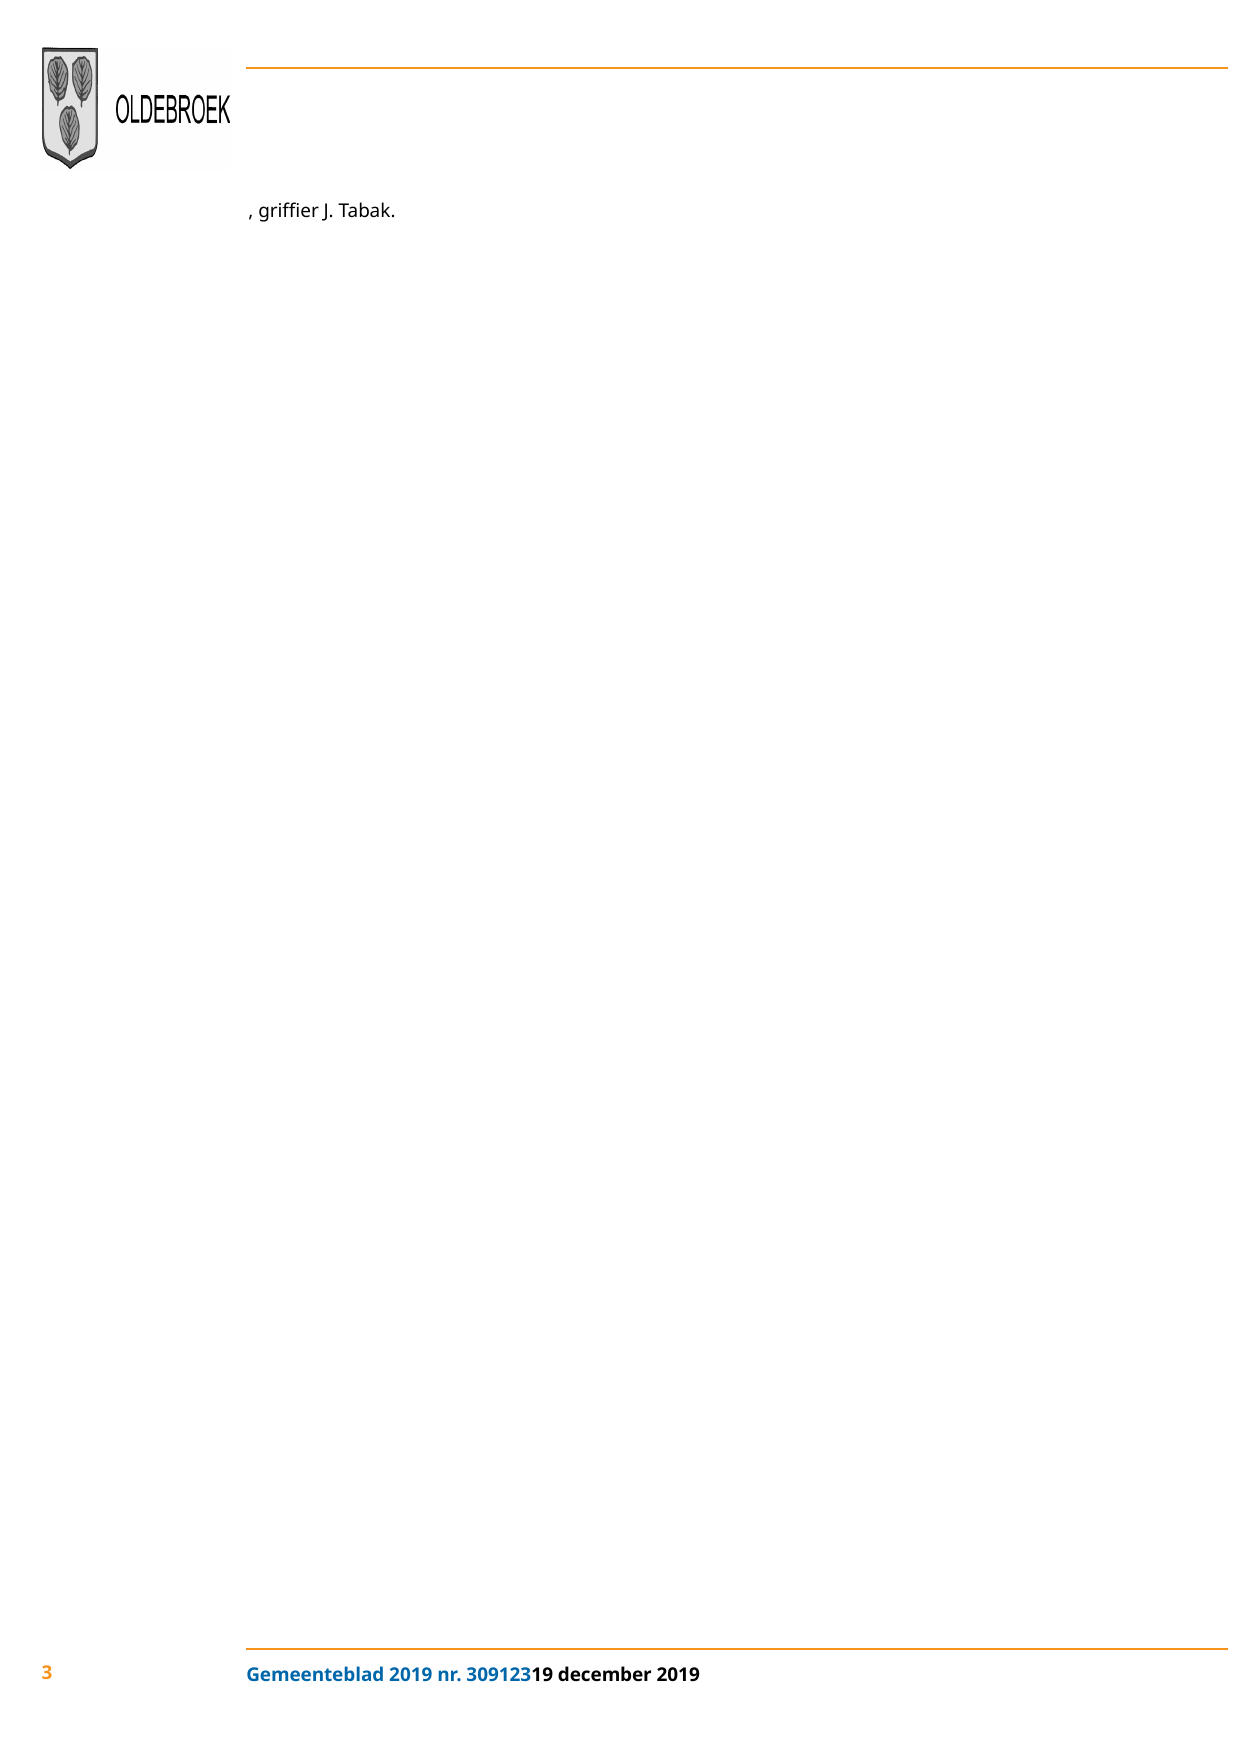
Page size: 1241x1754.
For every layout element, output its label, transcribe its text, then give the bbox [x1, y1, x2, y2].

text , griffier J. Tabak. [248, 198, 1152, 223]
picture [41, 47, 231, 172]
